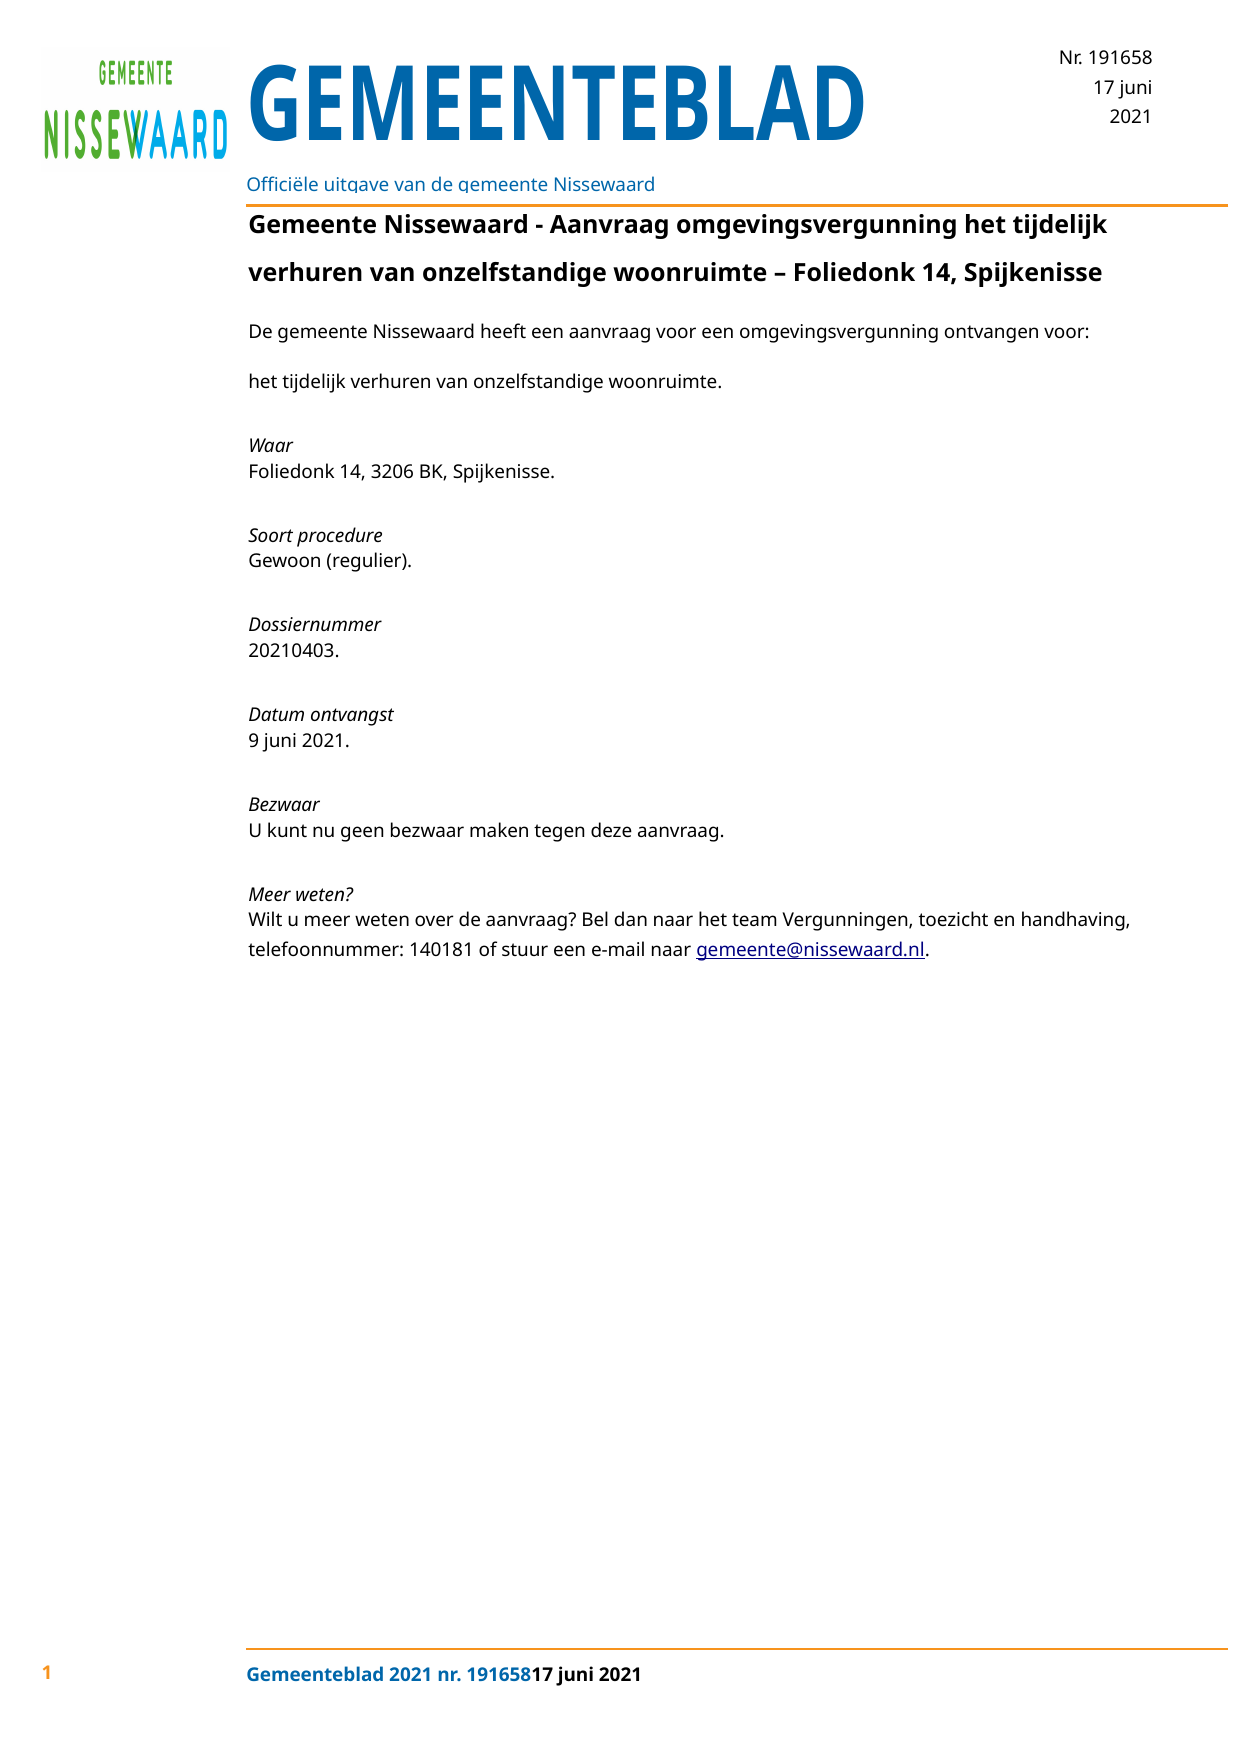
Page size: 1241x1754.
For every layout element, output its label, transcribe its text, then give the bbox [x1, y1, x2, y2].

text 9 juni 2021. [248, 727, 1152, 753]
picture [41, 47, 231, 172]
text Foliedonk 14, 3206 BK, Spijkenisse. [248, 458, 1152, 484]
text Waar [248, 432, 1152, 458]
text Gemeente Nissewaard - Aanvraag omgevingsvergunning het tijdelijk verhuren van onzelfstandige woonruimte – Foliedonk 14, Spijkenisse [248, 207, 1152, 288]
text Meer weten? [248, 881, 1152, 906]
text U kunt nu geen bezwaar maken tegen deze aanvraag. [248, 817, 1152, 842]
text Wilt u meer weten over de aanvraag? Bel dan naar het team Vergunningen, toezicht en handhaving, telefoonnummer: 140181 of stuur een e-mail naar gemeente@nissewaard.nl. [248, 906, 1152, 962]
text Datum ontvangst [248, 701, 1152, 727]
text Gewoon (regulier). [248, 548, 1152, 573]
text De gemeente Nissewaard heeft een aanvraag voor een omgevingsvergunning ontvangen voor: [248, 318, 1152, 344]
text Dossiernummer [248, 612, 1152, 637]
text Soort procedure [248, 522, 1152, 548]
text het tijdelijk verhuren van onzelfstandige woonruimte. [248, 368, 1152, 394]
text Bezwaar [248, 791, 1152, 817]
text 20210403. [248, 637, 1152, 663]
